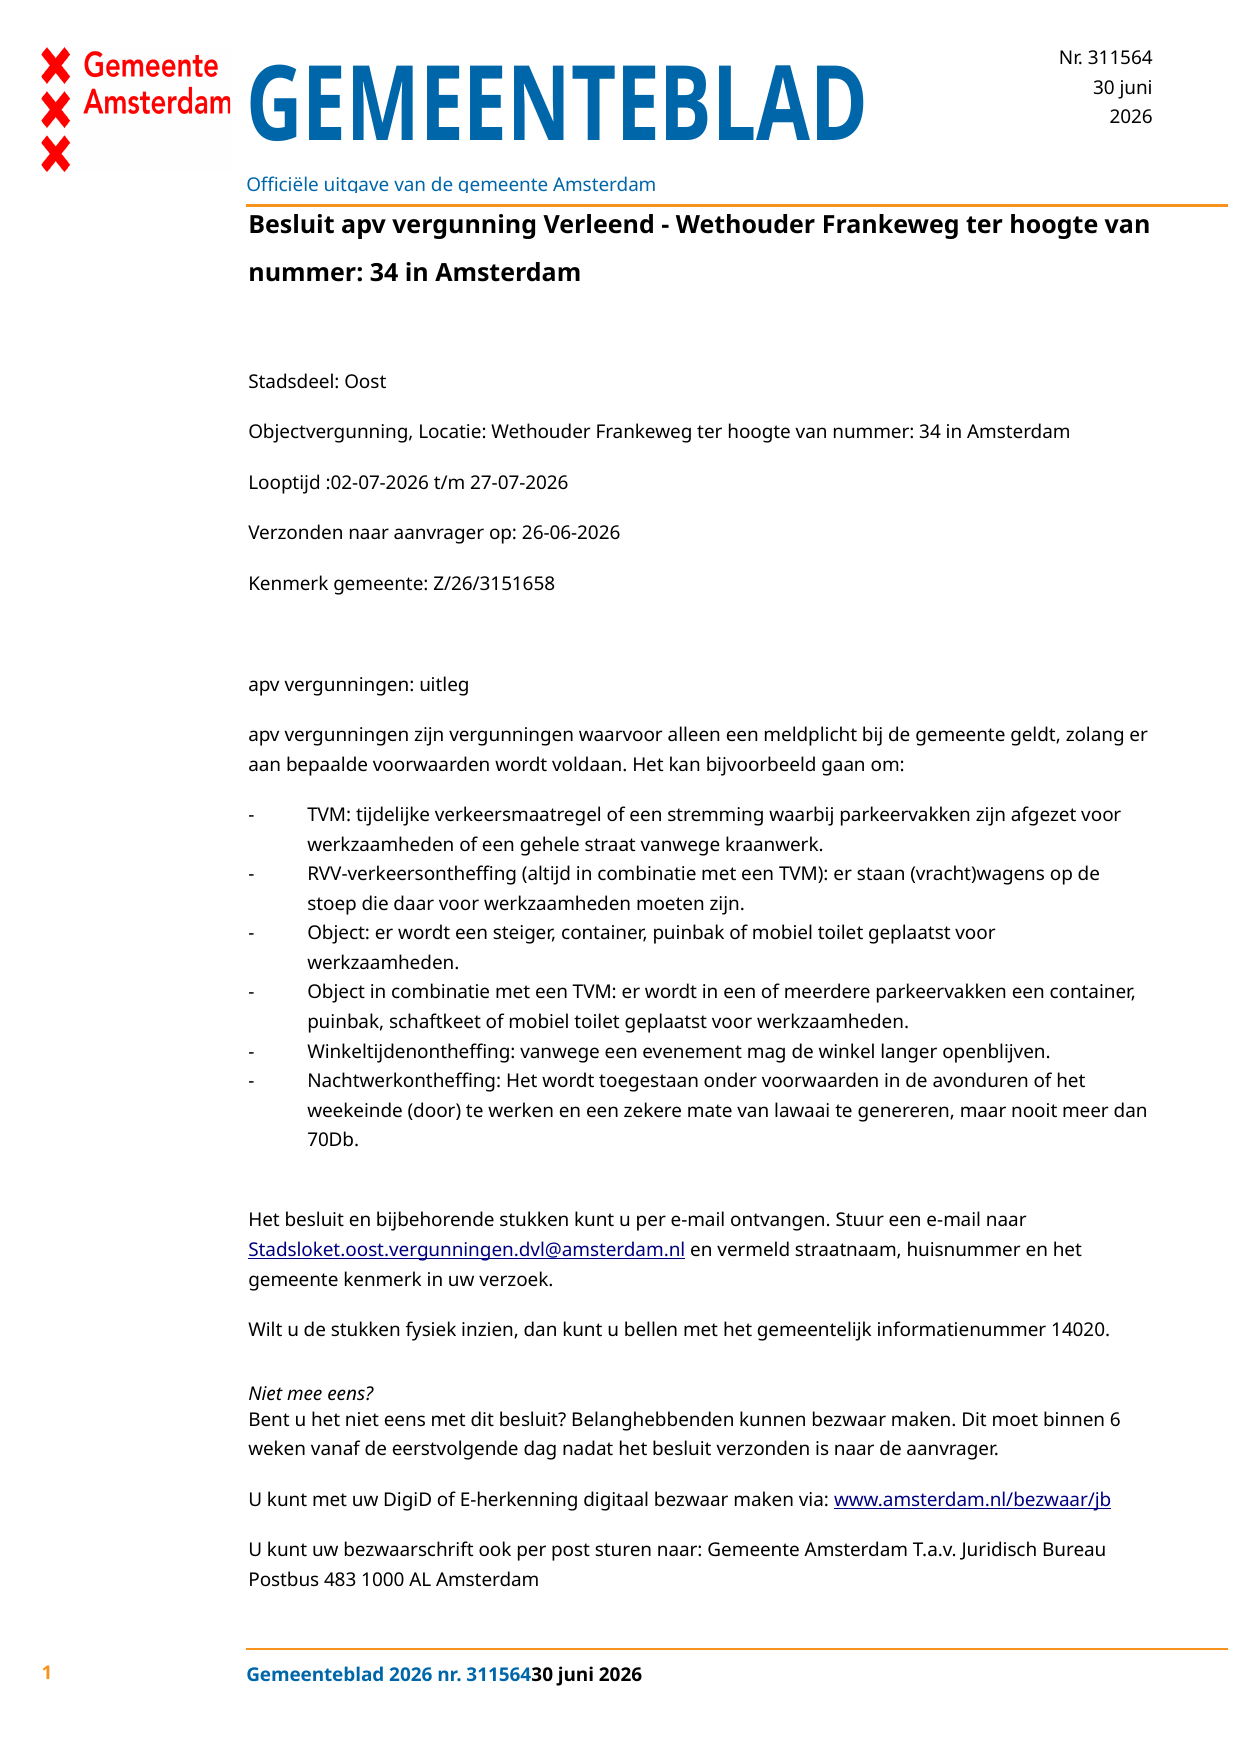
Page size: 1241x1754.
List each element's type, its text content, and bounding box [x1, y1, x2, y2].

text U kunt met uw DigiD of E-herkenning digitaal bezwaar maken via: www.amsterdam.nl/bezwaar/jb [248, 1486, 1152, 1512]
text Stadsdeel: Oost [248, 368, 1152, 394]
list TVM: tijdelijke verkeersmaatregel of een stremming waarbij parkeervakken zijn afgezet voor werkzaamheden of een gehele straat vanwege kraanwerk. [248, 801, 1152, 857]
text Bent u het niet eens met dit besluit? Belanghebbenden kunnen bezwaar maken. Dit moet binnen 6 weken vanaf de eerstvolgende dag nadat het besluit verzonden is naar de aanvrager. [248, 1406, 1152, 1461]
list Nachtwerkontheffing: Het wordt toegestaan onder voorwaarden in de avonduren of het weekeinde (door) te werken en een zekere mate van lawaai te genereren, maar nooit meer dan 70Db. [248, 1067, 1152, 1152]
list Winkeltijdenontheffing: vanwege een evenement mag de winkel langer openblijven. [248, 1038, 1152, 1064]
text apv vergunningen: uitleg [248, 671, 1152, 697]
text Niet mee eens? [248, 1380, 1152, 1406]
text Wilt u de stukken fysiek inzien, dan kunt u bellen met het gemeentelijk informatienummer 14020. [248, 1316, 1152, 1342]
text U kunt uw bezwaarschrift ook per post sturen naar: Gemeente Amsterdam T.a.v. Juridisch Bureau Postbus 483 1000 AL Amsterdam [248, 1536, 1152, 1592]
text Het besluit en bijbehorende stukken kunt u per e-mail ontvangen. Stuur een e-mail naar Stadsloket.oost.vergunningen.dvl@amsterdam.nl en vermeld straatnaam, huisnummer en het gemeente kenmerk in uw verzoek. [248, 1207, 1152, 1292]
text Verzonden naar aanvrager op: 26-06-2026 [248, 519, 1152, 545]
text Besluit apv vergunning Verleend - Wethouder Frankeweg ter hoogte van nummer: 34 in Amsterdam [248, 207, 1152, 288]
picture [41, 47, 231, 172]
list RVV-verkeersontheffing (altijd in combinatie met een TVM): er staan (vracht)wagens op de stoep die daar voor werkzaamheden moeten zijn. [248, 860, 1152, 916]
text Kenmerk gemeente: Z/26/3151658 [248, 570, 1152, 596]
text Objectvergunning, Locatie: Wethouder Frankeweg ter hoogte van nummer: 34 in Amsterdam [248, 419, 1152, 444]
list Object in combinatie met een TVM: er wordt in een of meerdere parkeervakken een container, puinbak, schaftkeet of mobiel toilet geplaatst voor werkzaamheden. [248, 979, 1152, 1034]
text Looptijd :02-07-2026 t/m 27-07-2026 [248, 469, 1152, 495]
list Object: er wordt een steiger, container, puinbak of mobiel toilet geplaatst voor werkzaamheden. [248, 919, 1152, 975]
text apv vergunningen zijn vergunningen waarvoor alleen een meldplicht bij de gemeente geldt, zolang er aan bepaalde voorwaarden wordt voldaan. Het kan bijvoorbeeld gaan om: [248, 721, 1152, 777]
